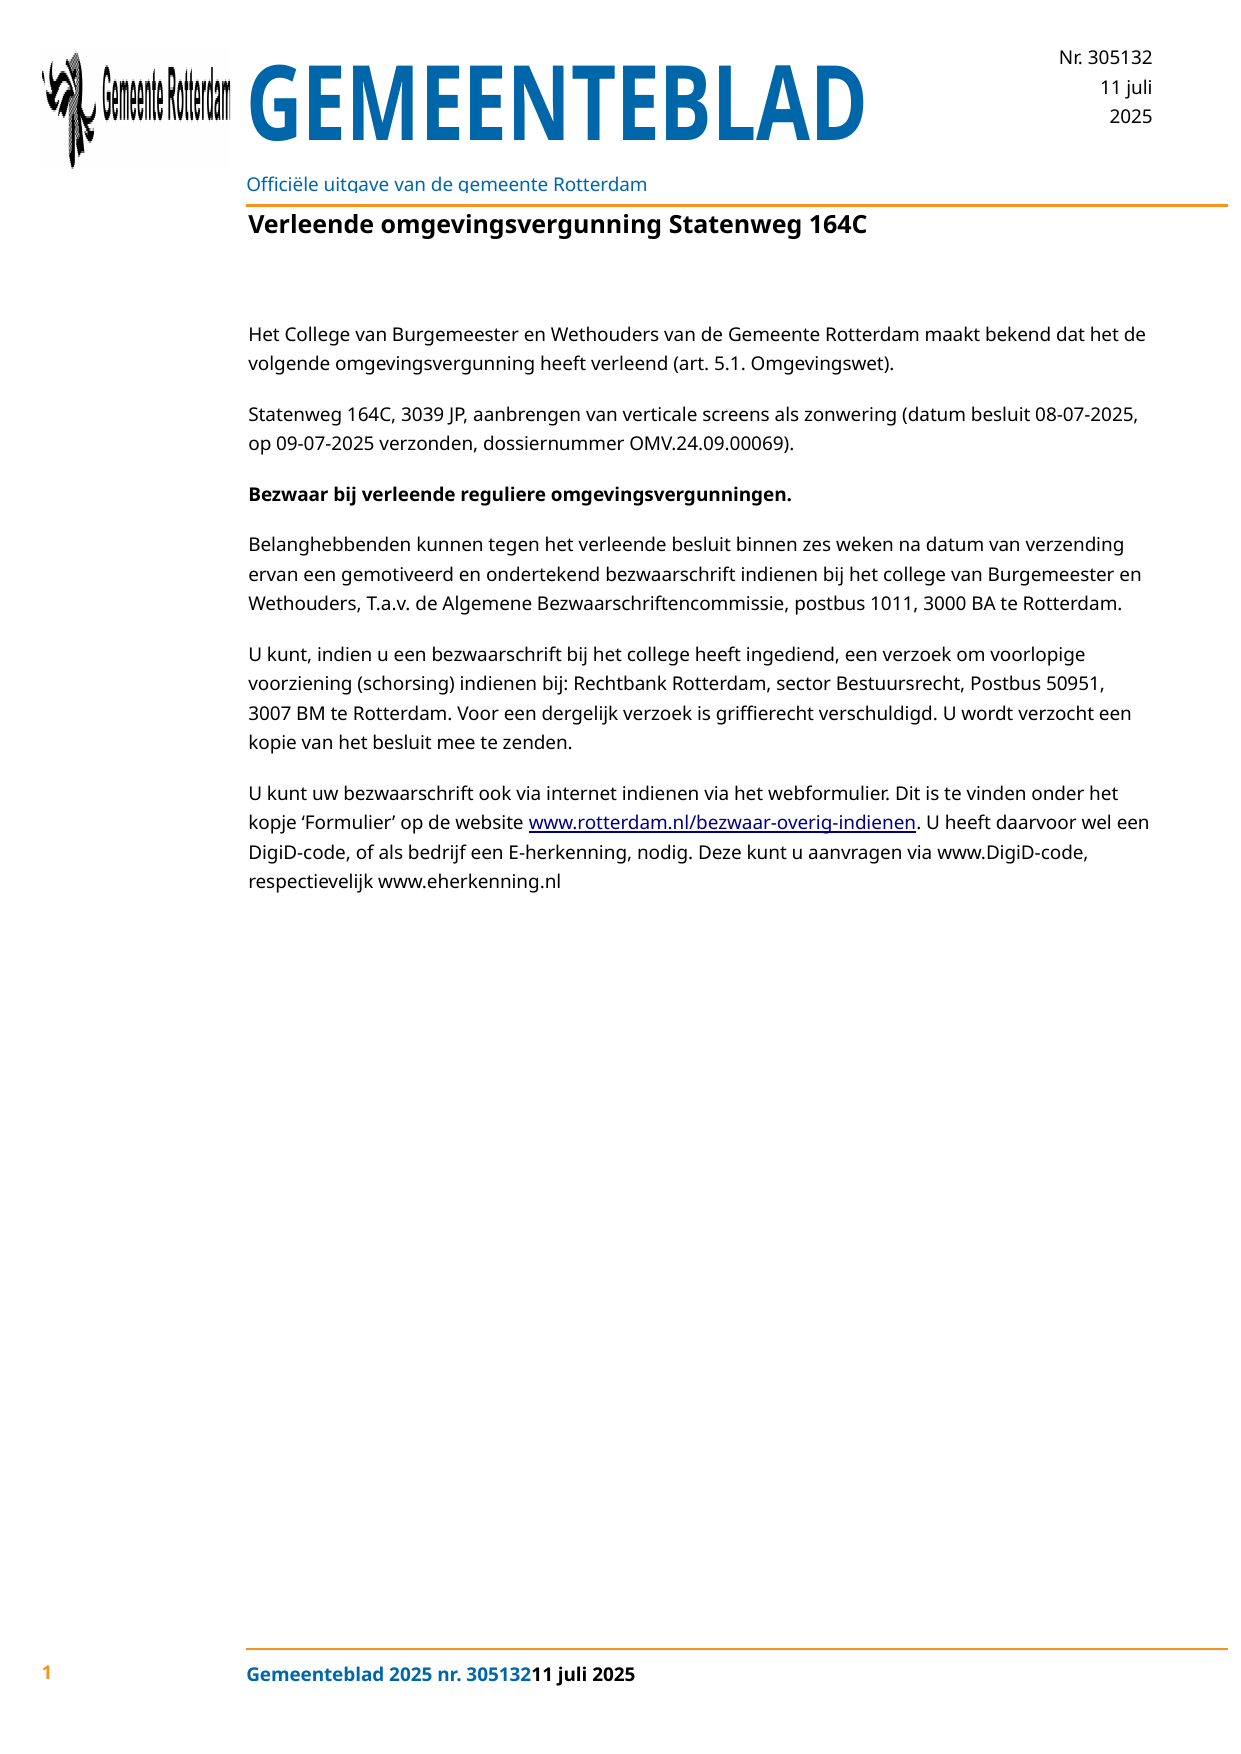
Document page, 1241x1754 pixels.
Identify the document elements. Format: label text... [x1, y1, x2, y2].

text Belanghebbenden kunnen tegen het verleende besluit binnen zes weken na datum van verzending ervan een gemotiveerd en ondertekend bezwaarschrift indienen bij het college van Burgemeester en Wethouders, T.a.v. de Algemene Bezwaarschriftencommissie, postbus 1011, 3000 BA te Rotterdam. [248, 531, 1152, 616]
picture [41, 47, 231, 172]
text Verleende omgevingsvergunning Statenweg 164C [248, 207, 1152, 241]
text Het College van Burgemeester en Wethouders van de Gemeente Rotterdam maakt bekend dat het de volgende omgevingsvergunning heeft verleend (art. 5.1. Omgevingswet). [248, 321, 1152, 376]
text U kunt uw bezwaarschrift ook via internet indienen via het webformulier. Dit is te vinden onder het kopje ‘Formulier’ op de website www.rotterdam.nl/bezwaar-overig-indienen. U heeft daarvoor wel een DigiD-code, of als bedrijf een E-herkenning, nodig. Deze kunt u aanvragen via www.DigiD-code, respectievelijk www.eherkenning.nl [248, 780, 1152, 894]
text Statenweg 164C, 3039 JP, aanbrengen van verticale screens als zonwering (datum besluit 08-07-2025, op 09-07-2025 verzonden, dossiernummer OMV.24.09.00069). [248, 401, 1152, 456]
text Bezwaar bij verleende reguliere omgevingsvergunningen. [248, 481, 1152, 506]
text U kunt, indien u een bezwaarschrift bij het college heeft ingediend, een verzoek om voorlopige voorziening (schorsing) indienen bij: Rechtbank Rotterdam, sector Bestuursrecht, Postbus 50951, 3007 BM te Rotterdam. Voor een dergelijk verzoek is griffierecht verschuldigd. U wordt verzocht een kopie van het besluit mee te zenden. [248, 641, 1152, 755]
